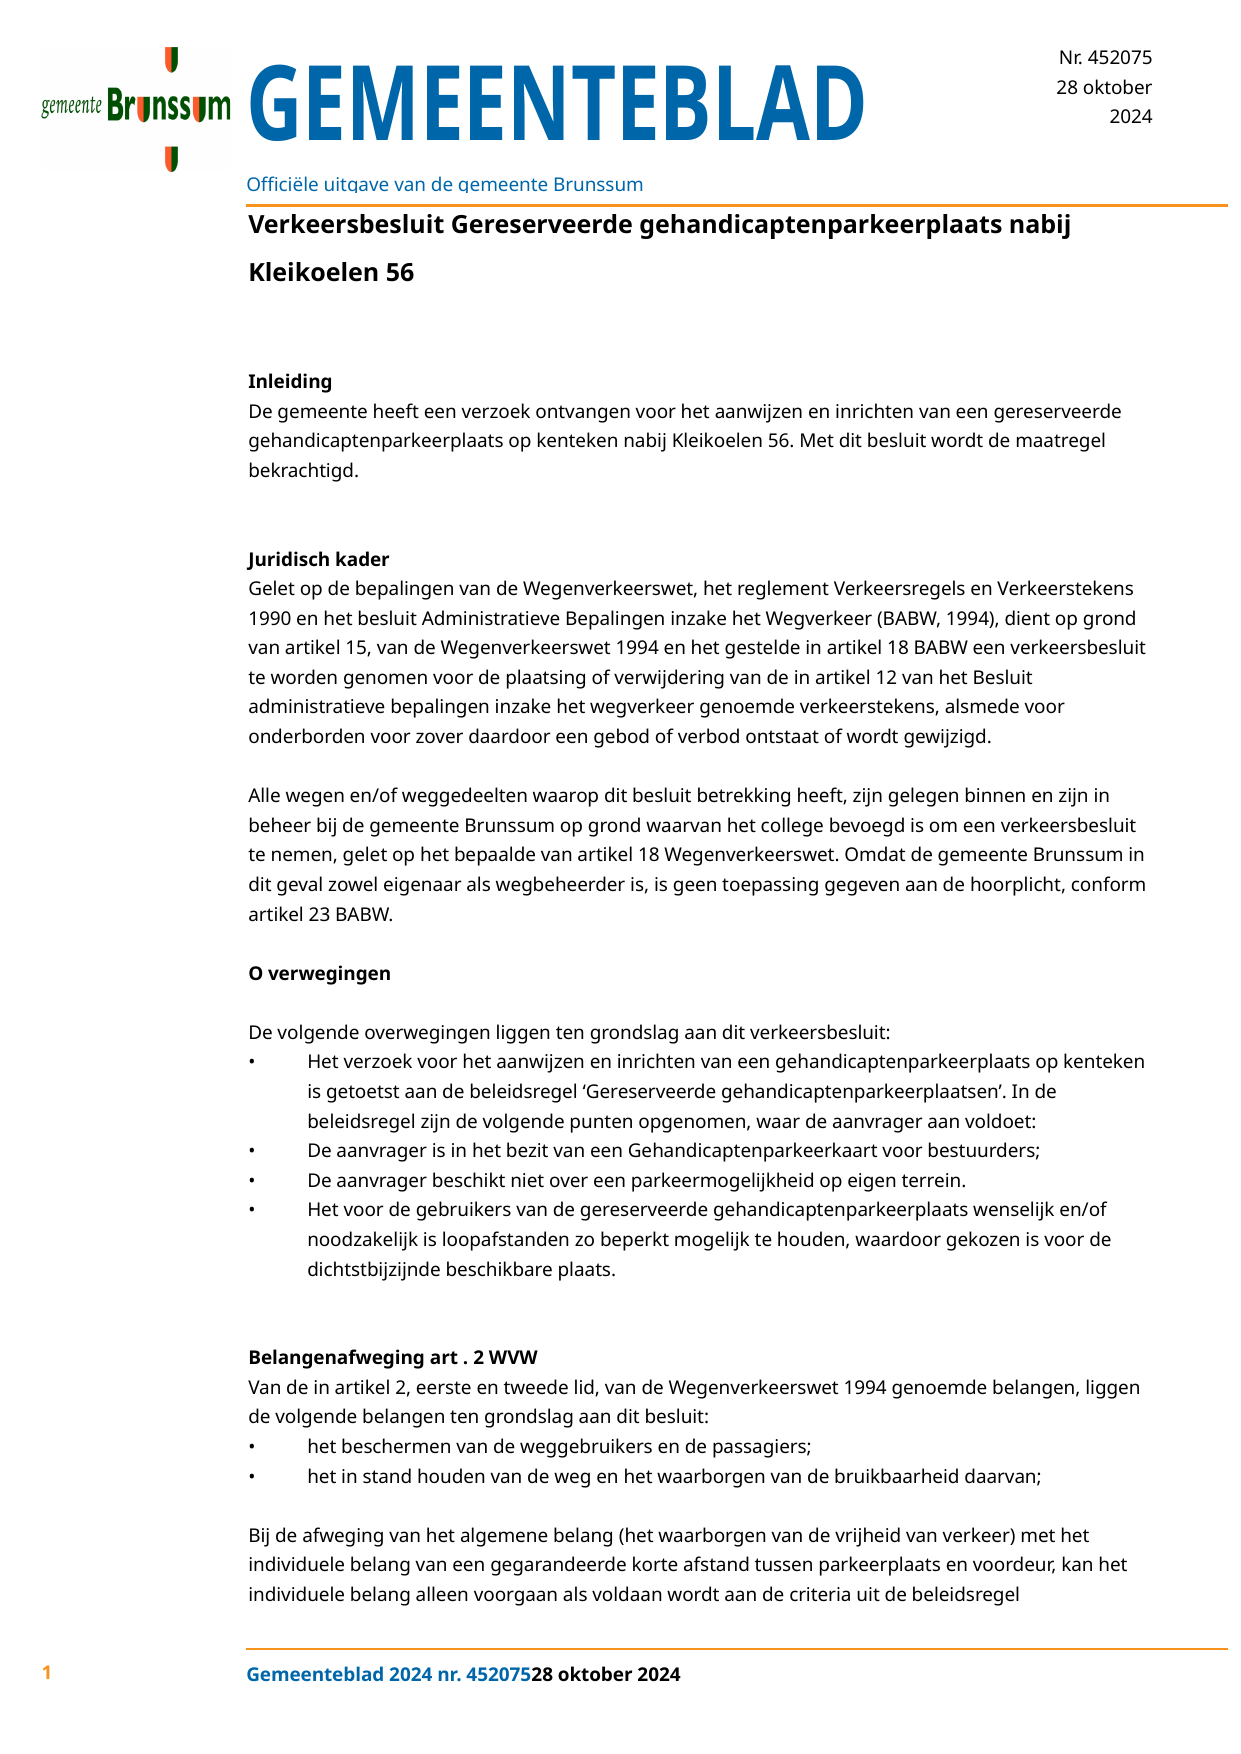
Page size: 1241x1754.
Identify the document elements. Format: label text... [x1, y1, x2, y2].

list het beschermen van de weggebruikers en de passagiers; [248, 1433, 1152, 1459]
text De gemeente heeft een verzoek ontvangen voor het aanwijzen en inrichten van een gereserveerde gehandicaptenparkeerplaats op kenteken nabij Kleikoelen 56. Met dit besluit wordt de maatregel bekrachtigd. [248, 398, 1152, 483]
text Bij de afweging van het algemene belang (het waarborgen van de vrijheid van verkeer) met het individuele belang van een gegarandeerde korte afstand tussen parkeerplaats en voordeur, kan het individuele belang alleen voorgaan als voldaan wordt aan de criteria uit de beleidsregel [248, 1522, 1152, 1607]
list De aanvrager is in het bezit van een Gehandicaptenparkeerkaart voor bestuurders; [248, 1137, 1152, 1163]
text Alle wegen en/of weggedeelten waarop dit besluit betrekking heeft, zijn gelegen binnen en zijn in beheer bij de gemeente Brunssum op grond waarvan het college bevoegd is om een verkeersbesluit te nemen, gelet op het bepaalde van artikel 18 Wegenverkeerswet. Omdat de gemeente Brunssum in dit geval zowel eigenaar als wegbeheerder is, is geen toepassing gegeven aan de hoorplicht, conform artikel 23 BABW. [248, 782, 1152, 926]
picture [41, 47, 231, 172]
text Juridisch kader [248, 546, 1152, 571]
list het in stand houden van de weg en het waarborgen van de bruikbaarheid daarvan; [248, 1463, 1152, 1488]
text Gelet op de bepalingen van de Wegenverkeerswet, het reglement Verkeersregels en Verkeerstekens 1990 en het besluit Administratieve Bepalingen inzake het Wegverkeer (BABW, 1994), dient op grond van artikel 15, van de Wegenverkeerswet 1994 en het gestelde in artikel 18 BABW een verkeersbesluit te worden genomen voor de plaatsing of verwijdering van de in artikel 12 van het Besluit administratieve bepalingen inzake het wegverkeer genoemde verkeerstekens, alsmede voor onderborden voor zover daardoor een gebod of verbod ontstaat of wordt gewijzigd. [248, 575, 1152, 749]
text Belangenafweging art . 2 WVW [248, 1344, 1152, 1370]
text O verwegingen [248, 960, 1152, 986]
text De volgende overwegingen liggen ten grondslag aan dit verkeersbesluit: [248, 1019, 1152, 1045]
list Het verzoek voor het aanwijzen en inrichten van een gehandicaptenparkeerplaats op kenteken is getoetst aan de beleidsregel ‘Gereserveerde gehandicaptenparkeerplaatsen’. In de beleidsregel zijn de volgende punten opgenomen, waar de aanvrager aan voldoet: [248, 1049, 1152, 1133]
list Het voor de gebruikers van de gereserveerde gehandicaptenparkeerplaats wenselijk en/of noodzakelijk is loopafstanden zo beperkt mogelijk te houden, waardoor gekozen is voor de dichtstbijzijnde beschikbare plaats. [248, 1197, 1152, 1281]
text Inleiding [248, 368, 1152, 394]
text Verkeersbesluit Gereserveerde gehandicaptenparkeerplaats nabij Kleikoelen 56 [248, 207, 1152, 288]
list De aanvrager beschikt niet over een parkeermogelijkheid op eigen terrein. [248, 1167, 1152, 1193]
text Van de in artikel 2, eerste en tweede lid, van de Wegenverkeerswet 1994 genoemde belangen, liggen de volgende belangen ten grondslag aan dit besluit: [248, 1374, 1152, 1429]
